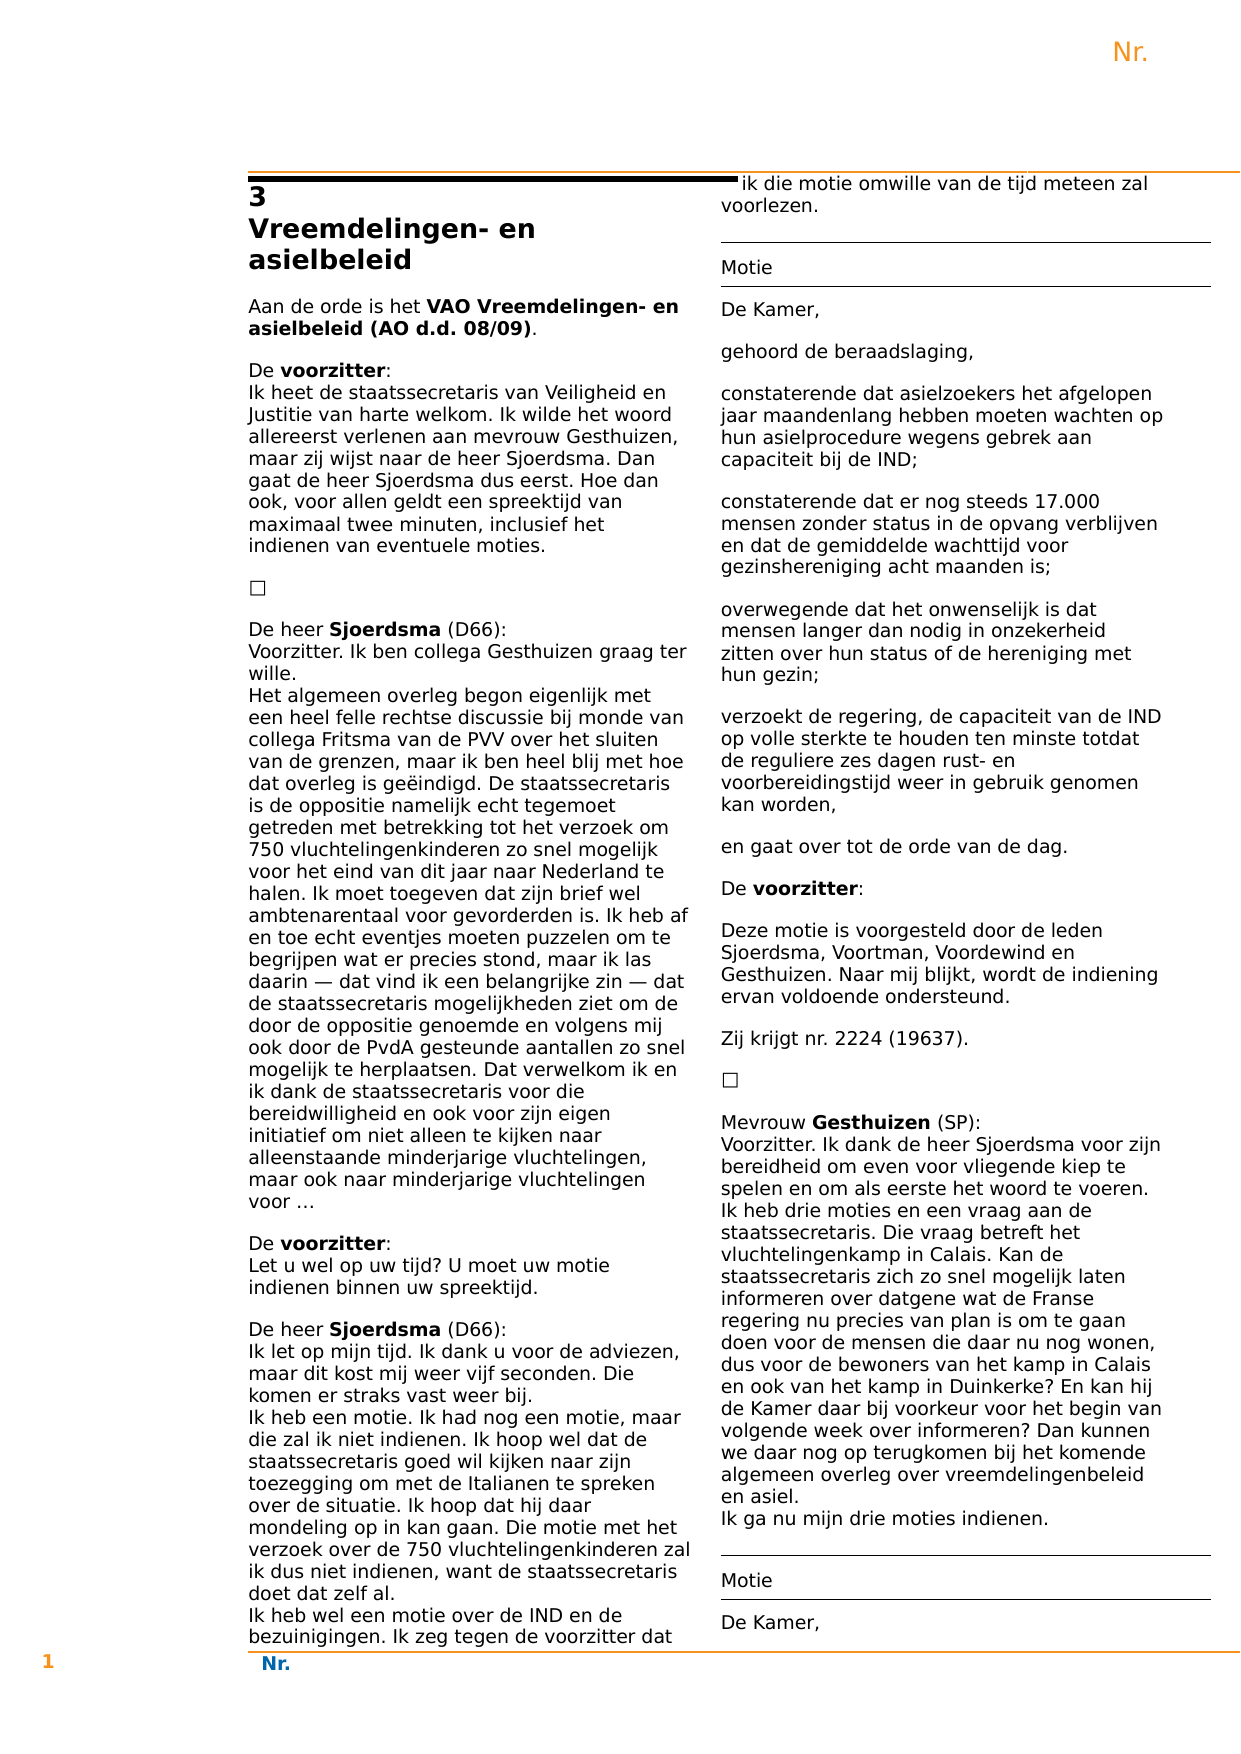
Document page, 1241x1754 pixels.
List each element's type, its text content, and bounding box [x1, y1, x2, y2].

text Ik heb drie moties en een vraag aan de staatssecretaris. Die vraag betreft het vluchtelingenkamp in Calais. Kan de staatssecretaris zich zo snel mogelijk laten informeren over datgene wat de Franse regering nu precies van plan is om te gaan doen voor de mensen die daar nu nog wonen, dus voor de bewoners van het kamp in Calais en ook van het kamp in Duinkerke? En kan hij de Kamer daar bij voorkeur voor het begin van volgende week over informeren? Dan kunnen we daar nog op terugkomen bij het komende algemeen overleg over vreemdelingenbeleid en asiel. [721, 1200, 1163, 1508]
text Mevrouw Gesthuizen (SP): [721, 1112, 1163, 1134]
text en gaat over tot de orde van de dag. [721, 836, 1163, 858]
title 3 Vreemdelingen- en asielbeleid [248, 182, 691, 276]
text De Kamer, [721, 299, 1163, 321]
text De voorzitter: [248, 1233, 691, 1255]
text De voorzitter: [721, 878, 1163, 900]
text Voorzitter. Ik dank de heer Sjoerdsma voor zijn bereidheid om even voor vliegende kiep te spelen en om als eerste het woord te voeren. [721, 1134, 1163, 1200]
text De voorzitter: [248, 359, 691, 382]
text Ik heb een motie. Ik had nog een motie, maar die zal ik niet indienen. Ik hoop wel dat de staatssecretaris goed wil kijken naar zijn toezegging om met de Italianen te spreken over de situatie. Ik hoop dat hij daar mondeling op in kan gaan. Die motie met het verzoek over de 750 vluchtelingenkinderen zal ik dus niet indienen, want de staatssecretaris doet dat zelf al. [248, 1407, 691, 1604]
text constaterende dat er nog steeds 17.000 mensen zonder status in de opvang verblijven en dat de gemiddelde wachttijd voor gezinshereniging acht maanden is; [721, 491, 1163, 578]
text Ik heet de staatssecretaris van Veiligheid en Justitie van harte welkom. Ik wilde het woord allereerst verlenen aan mevrouw Gesthuizen, maar zij wijst naar de heer Sjoerdsma. Dan gaat de heer Sjoerdsma dus eerst. Hoe dan ook, voor allen geldt een spreektijd van maximaal twee minuten, inclusief het indienen van eventuele moties. [248, 382, 691, 557]
text Aan de orde is het VAO Vreemdelingen- en asielbeleid (AO d.d. 08/09). [248, 296, 691, 339]
text ik die motie omwille van de tijd meteen zal voorlezen. [721, 173, 1163, 217]
text De heer Sjoerdsma (D66): [248, 1319, 691, 1341]
text ⬜ [248, 577, 691, 599]
text constaterende dat asielzoekers het afgelopen jaar maandenlang hebben moeten wachten op hun asielprocedure wegens gebrek aan capaciteit bij de IND; [721, 383, 1163, 471]
text Ik let op mijn tijd. Ik dank u voor de adviezen, maar dit kost mij weer vijf seconden. Die komen er straks vast weer bij. [248, 1341, 691, 1407]
text Deze motie is voorgesteld door de leden Sjoerdsma, Voortman, Voordewind en Gesthuizen. Naar mij blijkt, wordt de indiening ervan voldoende ondersteund. [721, 920, 1163, 1008]
text gehoord de beraadslaging, [721, 341, 1163, 363]
text verzoekt de regering, de capaciteit van de IND op volle sterkte te houden ten minste totdat de reguliere zes dagen rust- en voorbereidingstijd weer in gebruik genomen kan worden, [721, 706, 1163, 816]
text Voorzitter. Ik ben collega Gesthuizen graag ter wille. [248, 641, 691, 685]
text Zij krijgt nr. 2224 (19637). [721, 1028, 1163, 1050]
text overwegende dat het onwenselijk is dat mensen langer dan nodig in onzekerheid zitten over hun status of de hereniging met hun gezin; [721, 598, 1163, 686]
text Motie [721, 1569, 1163, 1592]
text Ik heb wel een motie over de IND en de bezuinigingen. Ik zeg tegen de voorzitter dat [248, 1604, 691, 1648]
text De Kamer, [721, 1612, 1163, 1633]
text Let u wel op uw tijd? U moet uw motie indienen binnen uw spreektijd. [248, 1255, 691, 1299]
text Ik ga nu mijn drie moties indienen. [721, 1508, 1163, 1530]
text De heer Sjoerdsma (D66): [248, 619, 691, 641]
text Motie [721, 257, 1163, 279]
text ⬜ [721, 1070, 1163, 1092]
text Het algemeen overleg begon eigenlijk met een heel felle rechtse discussie bij monde van collega Fritsma van de PVV over het sluiten van de grenzen, maar ik ben heel blij met hoe dat overleg is geëindigd. De staatssecretaris is de oppositie namelijk echt tegemoet getreden met betrekking tot het verzoek om 750 vluchtelingenkinderen zo snel mogelijk voor het eind van dit jaar naar Nederland te halen. Ik moet toegeven dat zijn brief wel ambtenarentaal voor gevorderden is. Ik heb af en toe echt eventjes moeten puzzelen om te begrijpen wat er precies stond, maar ik las daarin — dat vind ik een belangrijke zin — dat de staatssecretaris mogelijkheden ziet om de door de oppositie genoemde en volgens mij ook door de PvdA gesteunde aantallen zo snel mogelijk te herplaatsen. Dat verwelkom ik en ik dank de staatssecretaris voor die bereidwilligheid en ook voor zijn eigen initiatief om niet alleen te kijken naar alleenstaande minderjarige vluchtelingen, maar ook naar minderjarige vluchtelingen voor … [248, 685, 691, 1213]
